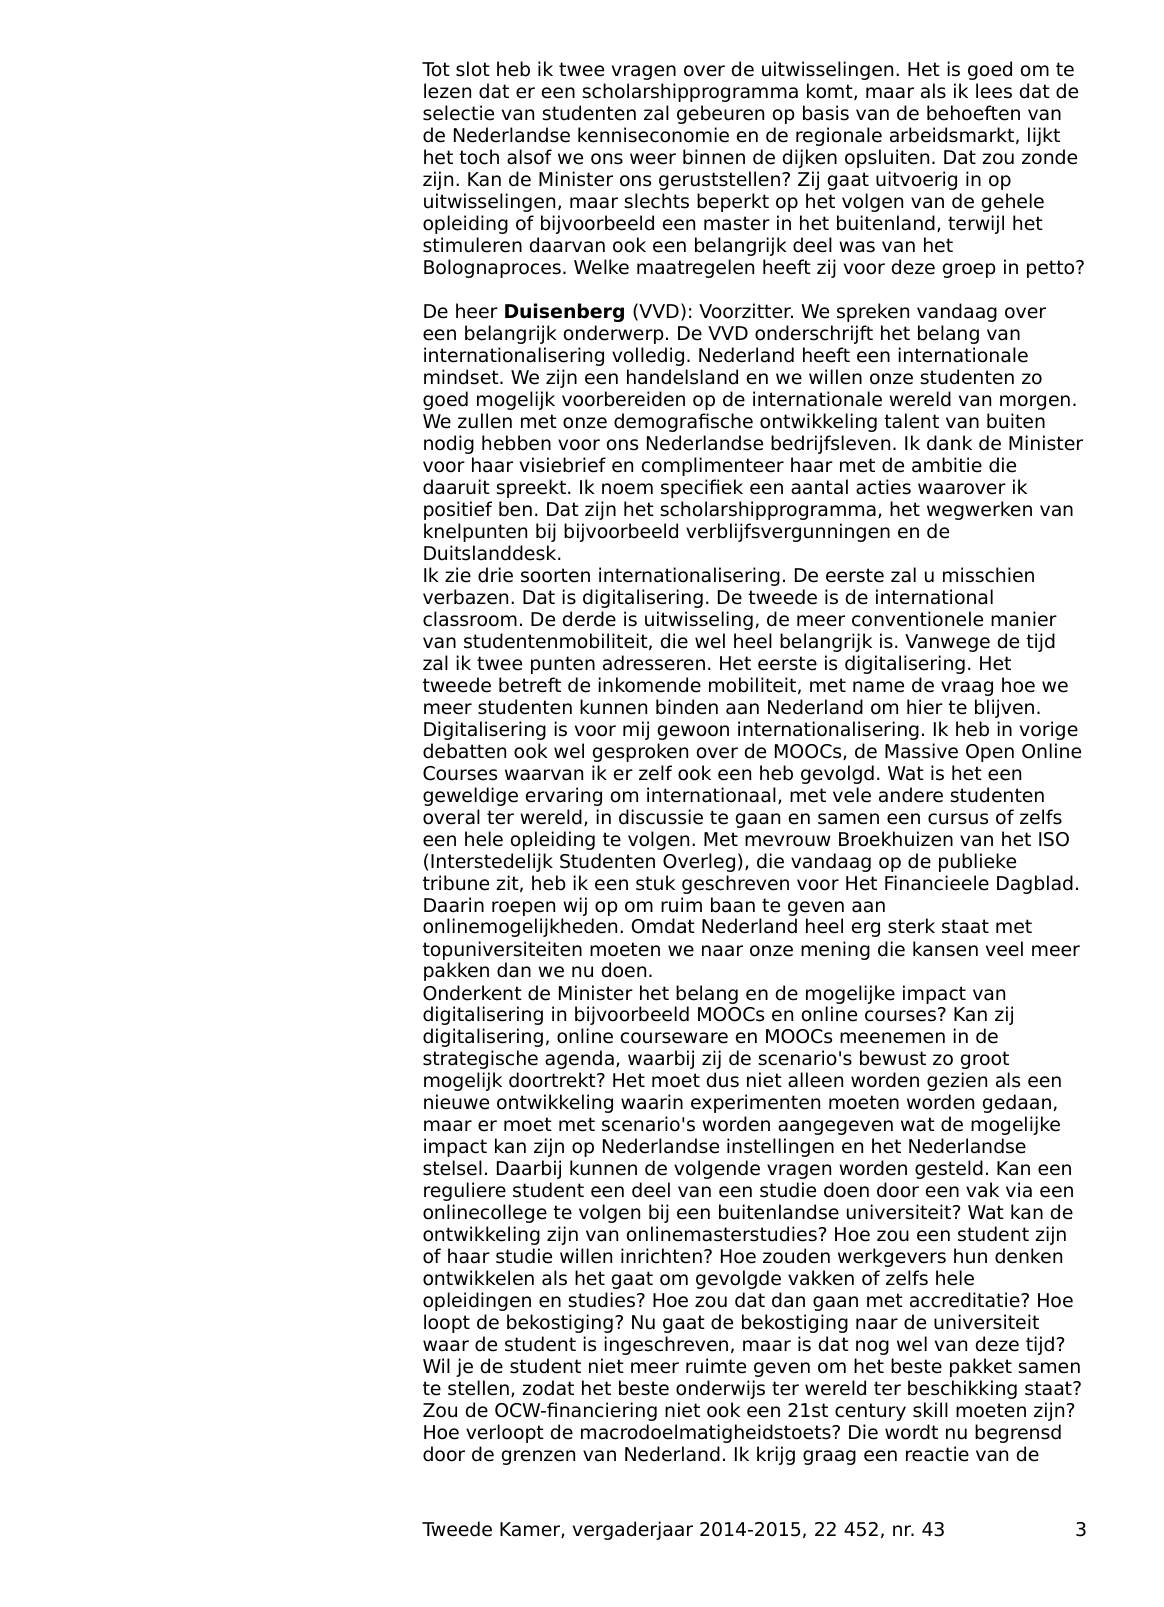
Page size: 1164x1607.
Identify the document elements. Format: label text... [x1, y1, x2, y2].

text Onderkent de Minister het belang en de mogelijke impact van digitalisering in bijvoorbeeld MOOCs en online courses? Kan zij digitalisering, online courseware en MOOCs meenemen in de strategische agenda, waarbij zij de scenario's bewust zo groot mogelijk doortrekt? Het moet dus niet alleen worden gezien als een nieuwe ontwikkeling waarin experimenten moeten worden gedaan, maar er moet met scenario's worden aangegeven wat de mogelijke impact kan zijn op Nederlandse instellingen en het Nederlandse stelsel. Daarbij kunnen de volgende vragen worden gesteld. Kan een reguliere student een deel van een studie doen door een vak via een onlinecollege te volgen bij een buitenlandse universiteit? Wat kan de ontwikkeling zijn van onlinemasterstudies? Hoe zou een student zijn of haar studie willen inrichten? Hoe zouden werkgevers hun denken ontwikkelen als het gaat om gevolgde vakken of zelfs hele opleidingen en studies? Hoe zou dat dan gaan met accreditatie? Hoe loopt de bekostiging? Nu gaat de bekostiging naar de universiteit waar de student is ingeschreven, maar is dat nog wel van deze tijd? Wil je de student niet meer ruimte geven om het beste pakket samen te stellen, zodat het beste onderwijs ter wereld ter beschikking staat? Zou de OCW-financiering niet ook een 21st century skill moeten zijn? Hoe verloopt de macrodoelmatigheidstoets? Die wordt nu begrensd door de grenzen van Nederland. Ik krijg graag een reactie van de [422, 982, 1087, 1466]
text Ik zie drie soorten internationalisering. De eerste zal u misschien verbazen. Dat is digitalisering. De tweede is de international classroom. De derde is uitwisseling, de meer conventionele manier van studentenmobiliteit, die wel heel belangrijk is. Vanwege de tijd zal ik twee punten adresseren. Het eerste is digitalisering. Het tweede betreft de inkomende mobiliteit, met name de vraag hoe we meer studenten kunnen binden aan Nederland om hier te blijven. [422, 565, 1087, 719]
text Digitalisering is voor mij gewoon internationalisering. Ik heb in vorige debatten ook wel gesproken over de MOOCs, de Massive Open Online Courses waarvan ik er zelf ook een heb gevolgd. Wat is het een geweldige ervaring om internationaal, met vele andere studenten overal ter wereld, in discussie te gaan en samen een cursus of zelfs een hele opleiding te volgen. Met mevrouw Broekhuizen van het ISO (Interstedelijk Studenten Overleg), die vandaag op de publieke tribune zit, heb ik een stuk geschreven voor Het Financieele Dagblad. Daarin roepen wij op om ruim baan te geven aan onlinemogelijkheden. Omdat Nederland heel erg sterk staat met topuniversiteiten moeten we naar onze mening die kansen veel meer pakken dan we nu doen. [422, 719, 1087, 982]
text De heer Duisenberg (VVD): Voorzitter. We spreken vandaag over een belangrijk onderwerp. De VVD onderschrijft het belang van internationalisering volledig. Nederland heeft een internationale mindset. We zijn een handelsland en we willen onze studenten zo goed mogelijk voorbereiden op de internationale wereld van morgen. We zullen met onze demografische ontwikkeling talent van buiten nodig hebben voor ons Nederlandse bedrijfsleven. Ik dank de Minister voor haar visiebrief en complimenteer haar met de ambitie die daaruit spreekt. Ik noem specifiek een aantal acties waarover ik positief ben. Dat zijn het scholarshipprogramma, het wegwerken van knelpunten bij bijvoorbeeld verblijfsvergunningen en de Duitslanddesk. [422, 301, 1087, 565]
text Tot slot heb ik twee vragen over de uitwisselingen. Het is goed om te lezen dat er een scholarshipprogramma komt, maar als ik lees dat de selectie van studenten zal gebeuren op basis van de behoeften van de Nederlandse kenniseconomie en de regionale arbeidsmarkt, lijkt het toch alsof we ons weer binnen de dijken opsluiten. Dat zou zonde zijn. Kan de Minister ons geruststellen? Zij gaat uitvoerig in op uitwisselingen, maar slechts beperkt op het volgen van de gehele opleiding of bijvoorbeeld een master in het buitenland, terwijl het stimuleren daarvan ook een belangrijk deel was van het Bolognaproces. Welke maatregelen heeft zij voor deze groep in petto? [422, 59, 1087, 279]
